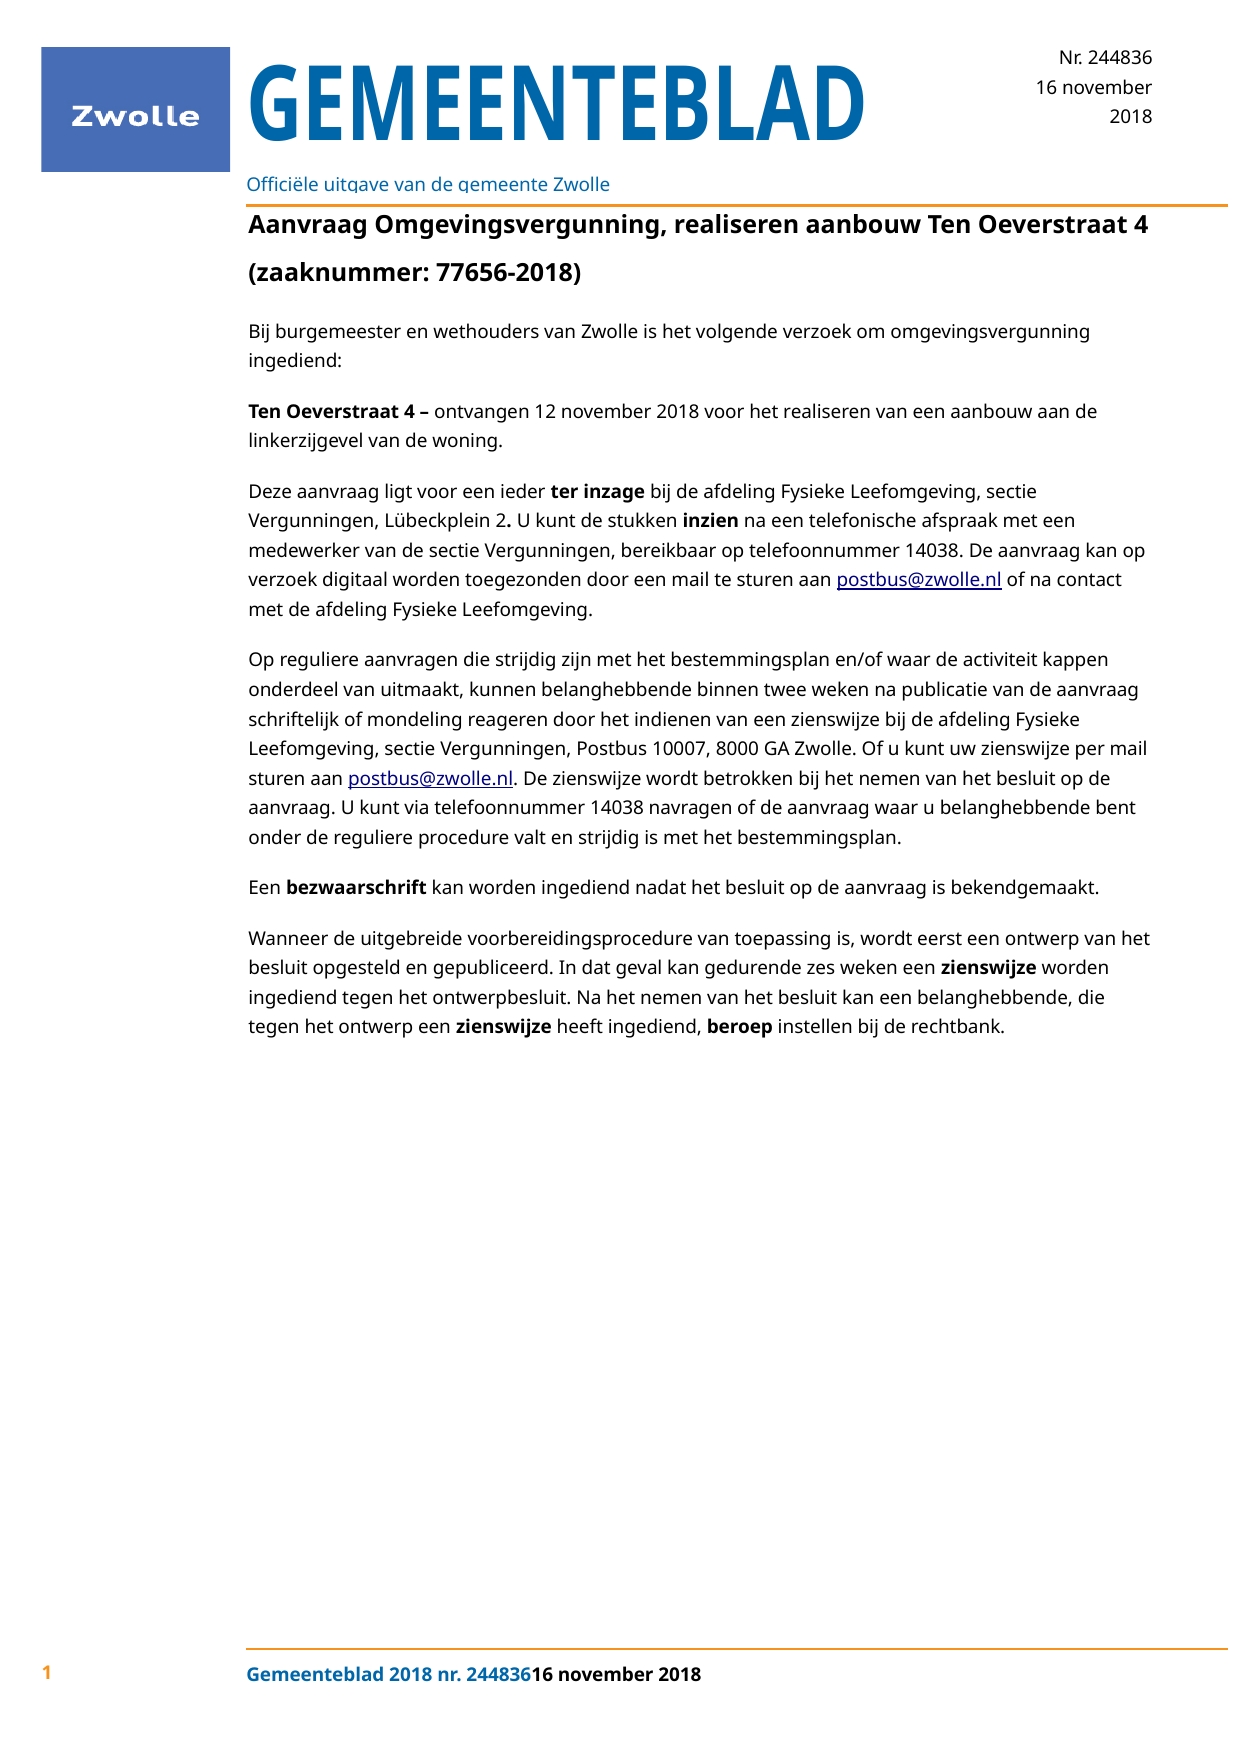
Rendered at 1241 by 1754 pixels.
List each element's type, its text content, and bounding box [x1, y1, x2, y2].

text Bij burgemeester en wethouders van Zwolle is het volgende verzoek om omgevingsvergunning ingediend: [248, 318, 1152, 373]
text Wanneer de uitgebreide voorbereidingsprocedure van toepassing is, wordt eerst een ontwerp van het besluit opgesteld en gepubliceerd. In dat geval kan gedurende zes weken een zienswijze worden ingediend tegen het ontwerpbesluit. Na het nemen van het besluit kan een belanghebbende, die tegen het ontwerp een zienswijze heeft ingediend, beroep instellen bij de rechtbank. [248, 925, 1152, 1039]
text Op reguliere aanvragen die strijdig zijn met het bestemmingsplan en/of waar de activiteit kappen onderdeel van uitmaakt, kunnen belanghebbende binnen twee weken na publicatie van de aanvraag schriftelijk of mondeling reageren door het indienen van een zienswijze bij de afdeling Fysieke Leefomgeving, sectie Vergunningen, Postbus 10007, 8000 GA Zwolle. Of u kunt uw zienswijze per mail sturen aan postbus@zwolle.nl. De zienswijze wordt betrokken bij het nemen van het besluit op de aanvraag. U kunt via telefoonnummer 14038 navragen of de aanvraag waar u belanghebbende bent onder de reguliere procedure valt en strijdig is met het bestemmingsplan. [248, 647, 1152, 850]
picture [41, 47, 231, 172]
text Deze aanvraag ligt voor een ieder ter inzage bij de afdeling Fysieke Leefomgeving, sectie Vergunningen, Lübeckplein 2. U kunt de stukken inzien na een telefonische afspraak met een medewerker van de sectie Vergunningen, bereikbaar op telefoonnummer 14038. De aanvraag kan op verzoek digitaal worden toegezonden door een mail te sturen aan postbus@zwolle.nl of na contact met de afdeling Fysieke Leefomgeving. [248, 478, 1152, 622]
text Aanvraag Omgevingsvergunning, realiseren aanbouw Ten Oeverstraat 4 (zaaknummer: 77656-2018) [248, 207, 1152, 288]
text Een bezwaarschrift kan worden ingediend nadat het besluit op de aanvraag is bekendgemaakt. [248, 874, 1152, 900]
text Ten Oeverstraat 4 – ontvangen 12 november 2018 voor het realiseren van een aanbouw aan de linkerzijgevel van de woning. [248, 398, 1152, 453]
